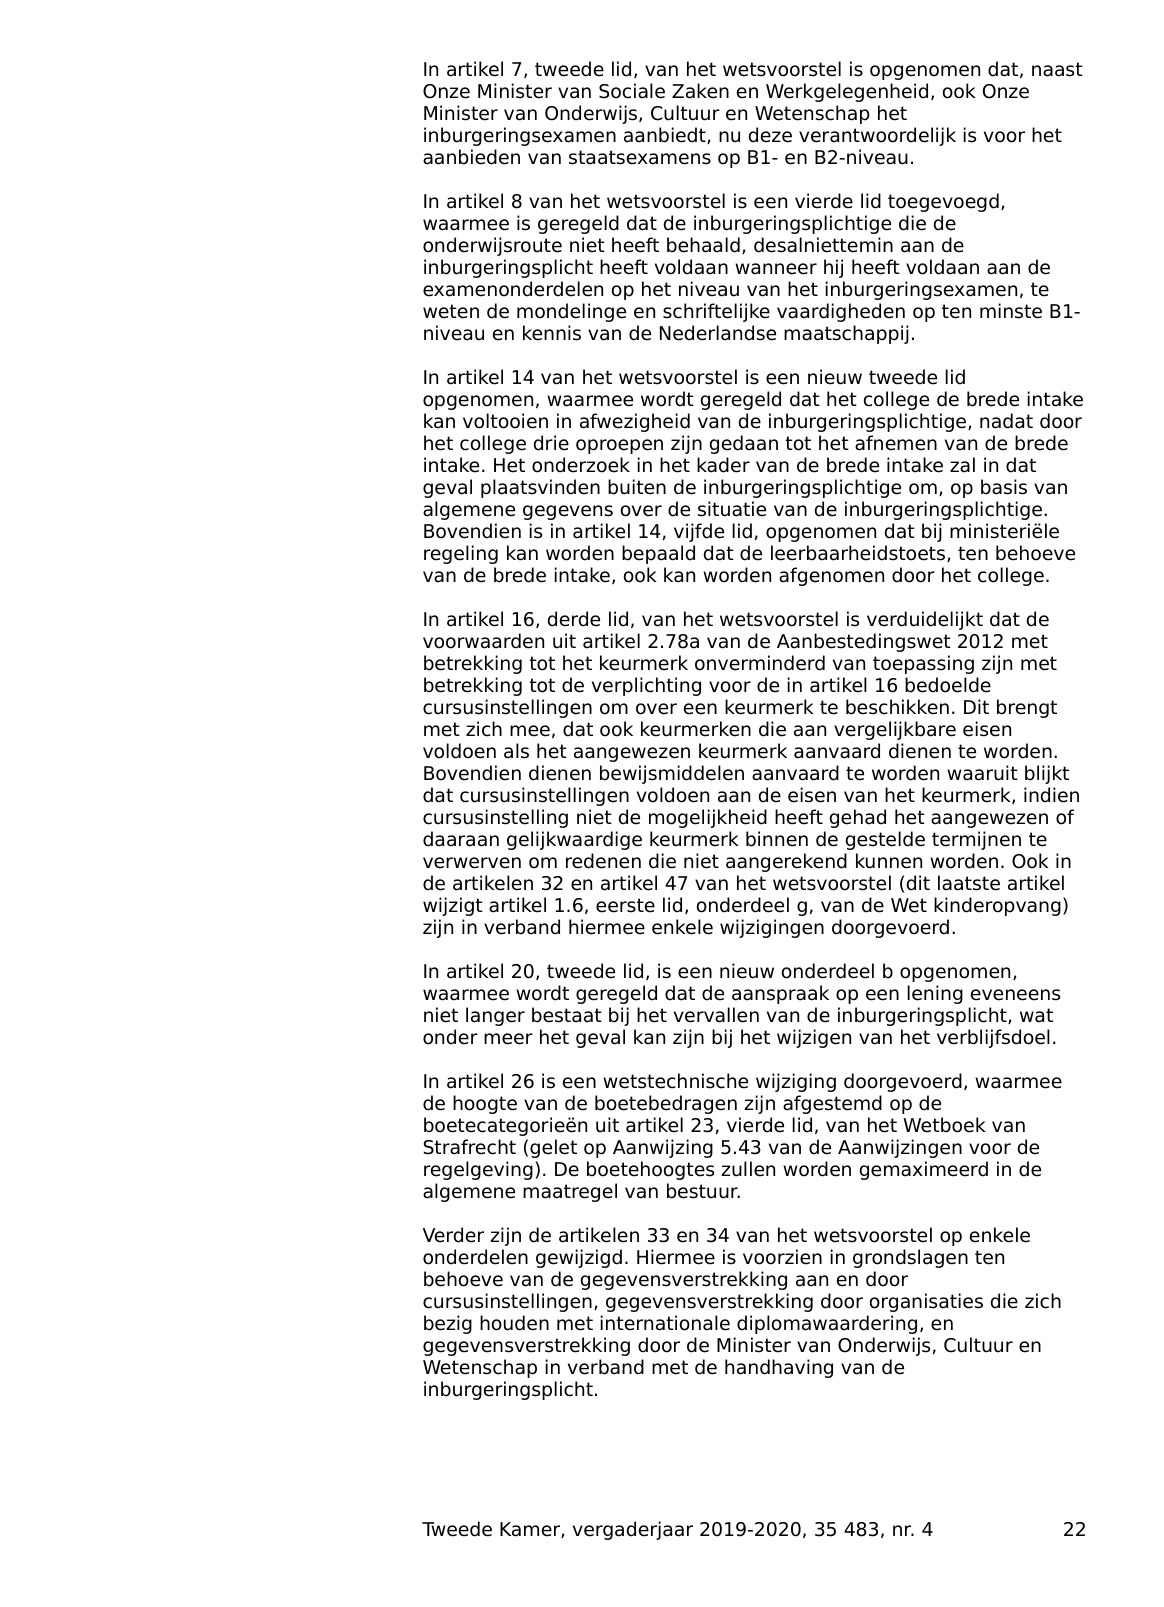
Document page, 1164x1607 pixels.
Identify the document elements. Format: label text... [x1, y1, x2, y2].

text In artikel 14 van het wetsvoorstel is een nieuw tweede lid opgenomen, waarmee wordt geregeld dat het college de brede intake kan voltooien in afwezigheid van de inburgeringsplichtige, nadat door het college drie oproepen zijn gedaan tot het afnemen van de brede intake. Het onderzoek in het kader van de brede intake zal in dat geval plaatsvinden buiten de inburgeringsplichtige om, op basis van algemene gegevens over de situatie van de inburgeringsplichtige. Bovendien is in artikel 14, vijfde lid, opgenomen dat bij ministeriële regeling kan worden bepaald dat de leerbaarheidstoets, ten behoeve van de brede intake, ook kan worden afgenomen door het college. [422, 367, 1087, 587]
text In artikel 16, derde lid, van het wetsvoorstel is verduidelijkt dat de voorwaarden uit artikel 2.78a van de Aanbestedingswet 2012 met betrekking tot het keurmerk onverminderd van toepassing zijn met betrekking tot de verplichting voor de in artikel 16 bedoelde cursusinstellingen om over een keurmerk te beschikken. Dit brengt met zich mee, dat ook keurmerken die aan vergelijkbare eisen voldoen als het aangewezen keurmerk aanvaard dienen te worden. Bovendien dienen bewijsmiddelen aanvaard te worden waaruit blijkt dat cursusinstellingen voldoen aan de eisen van het keurmerk, indien cursusinstelling niet de mogelijkheid heeft gehad het aangewezen of daaraan gelijkwaardige keurmerk binnen de gestelde termijnen te verwerven om redenen die niet aangerekend kunnen worden. Ook in de artikelen 32 en artikel 47 van het wetsvoorstel (dit laatste artikel wijzigt artikel 1.6, eerste lid, onderdeel g, van de Wet kinderopvang) zijn in verband hiermee enkele wijzigingen doorgevoerd. [422, 609, 1087, 939]
text In artikel 8 van het wetsvoorstel is een vierde lid toegevoegd, waarmee is geregeld dat de inburgeringsplichtige die de onderwijsroute niet heeft behaald, desalniettemin aan de inburgeringsplicht heeft voldaan wanneer hij heeft voldaan aan de examenonderdelen op het niveau van het inburgeringsexamen, te weten de mondelinge en schriftelijke vaardigheden op ten minste B1-niveau en kennis van de Nederlandse maatschappij. [422, 191, 1087, 345]
text In artikel 26 is een wetstechnische wijziging doorgevoerd, waarmee de hoogte van de boetebedragen zijn afgestemd op de boetecategorieën uit artikel 23, vierde lid, van het Wetboek van Strafrecht (gelet op Aanwijzing 5.43 van de Aanwijzingen voor de regelgeving). De boetehoogtes zullen worden gemaximeerd in de algemene maatregel van bestuur. [422, 1071, 1087, 1203]
text Verder zijn de artikelen 33 en 34 van het wetsvoorstel op enkele onderdelen gewijzigd. Hiermee is voorzien in grondslagen ten behoeve van de gegevensverstrekking aan en door cursusinstellingen, gegevensverstrekking door organisaties die zich bezig houden met internationale diplomawaardering, en gegevensverstrekking door de Minister van Onderwijs, Cultuur en Wetenschap in verband met de handhaving van de inburgeringsplicht. [422, 1225, 1087, 1401]
text In artikel 20, tweede lid, is een nieuw onderdeel b opgenomen, waarmee wordt geregeld dat de aanspraak op een lening eveneens niet langer bestaat bij het vervallen van de inburgeringsplicht, wat onder meer het geval kan zijn bij het wijzigen van het verblijfsdoel. [422, 961, 1087, 1049]
text In artikel 7, tweede lid, van het wetsvoorstel is opgenomen dat, naast Onze Minister van Sociale Zaken en Werkgelegenheid, ook Onze Minister van Onderwijs, Cultuur en Wetenschap het inburgeringsexamen aanbiedt, nu deze verantwoordelijk is voor het aanbieden van staatsexamens op B1- en B2-niveau. [422, 59, 1087, 169]
